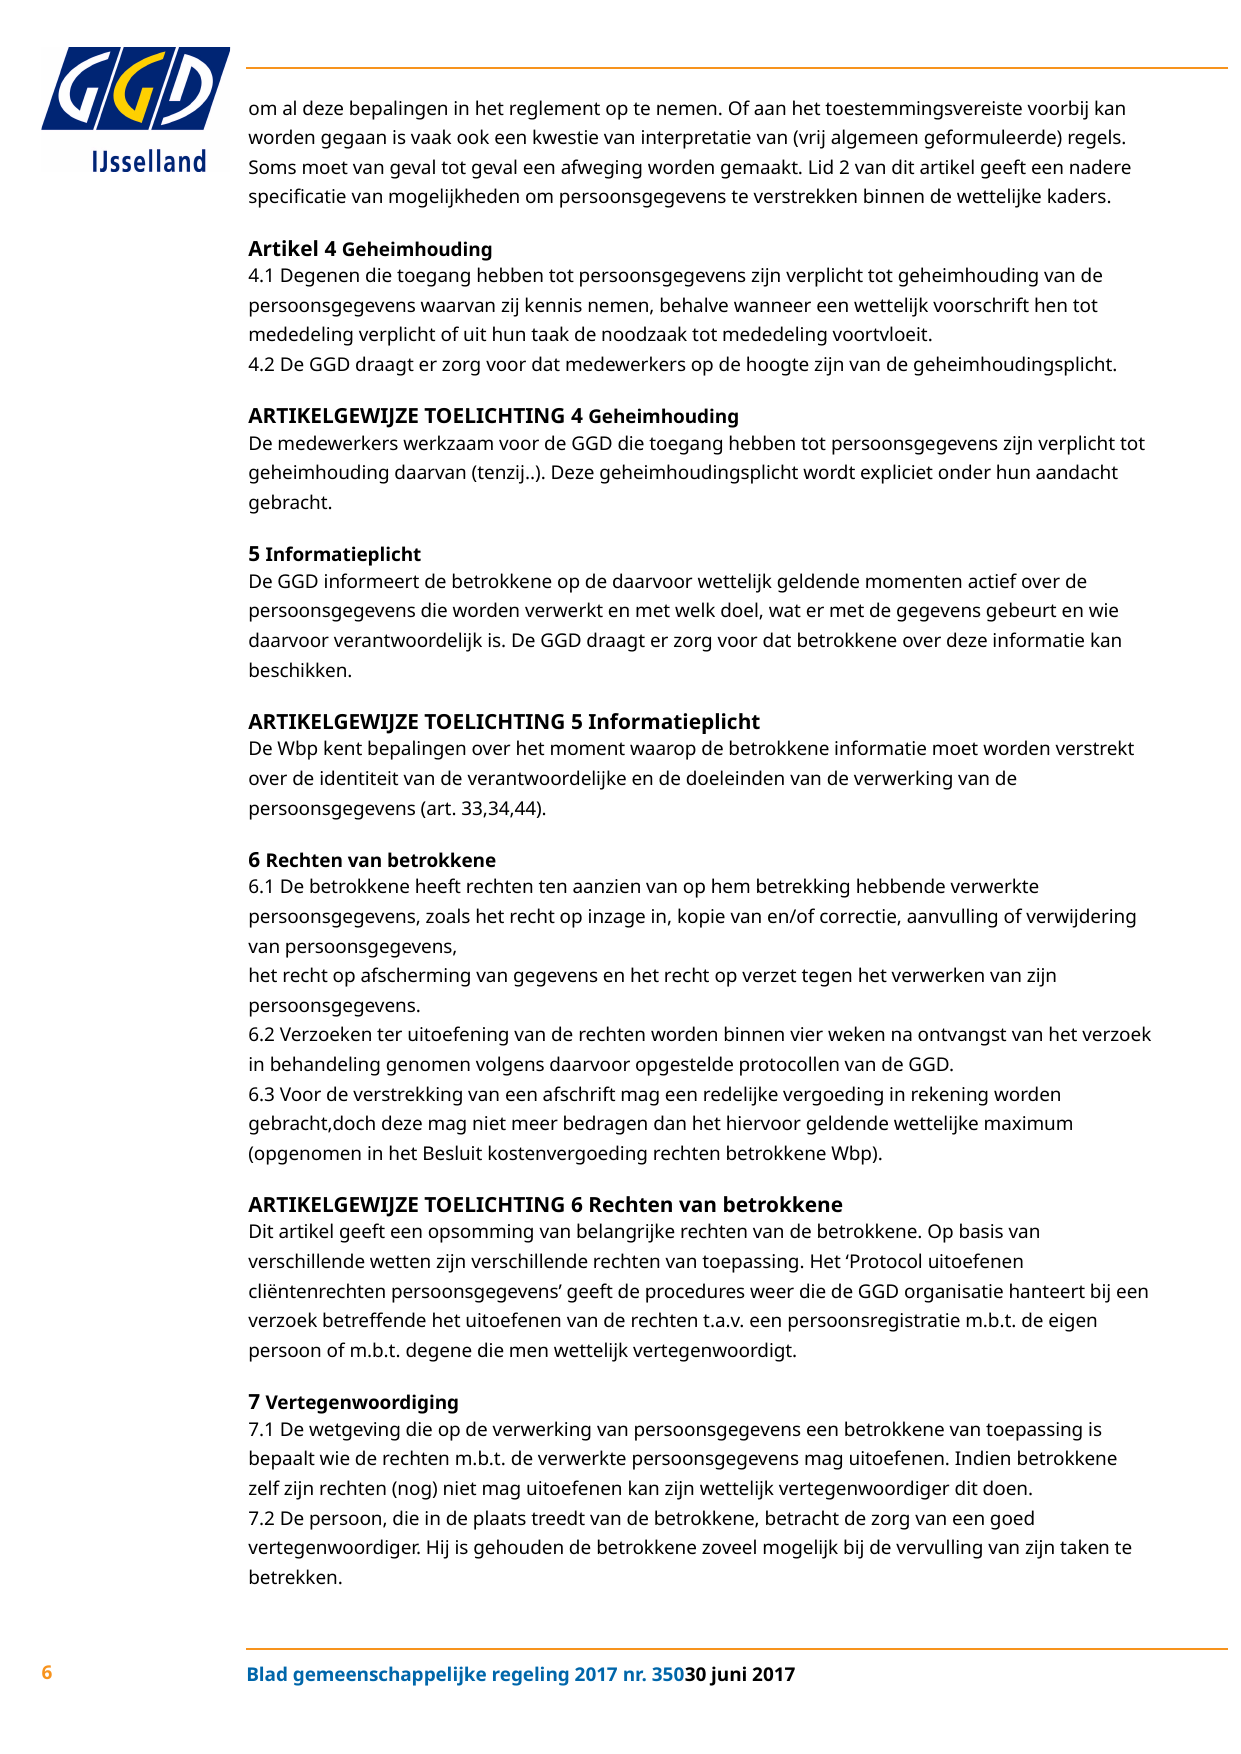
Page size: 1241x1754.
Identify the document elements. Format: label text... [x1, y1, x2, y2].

text De Wbp kent bepalingen over het moment waarop de betrokkene informatie moet worden verstrekt over de identiteit van de verantwoordelijke en de doeleinden van de verwerking van de persoonsgegevens (art. 33,34,44). [248, 736, 1152, 821]
text 6.2 Verzoeken ter uitoefening van de rechten worden binnen vier weken na ontvangst van het verzoek in behandeling genomen volgens daarvoor opgestelde protocollen van de GGD. [248, 1022, 1152, 1077]
text 4.1 Degenen die toegang hebben tot persoonsgegevens zijn verplicht tot geheimhouding van de persoonsgegevens waarvan zij kennis nemen, behalve wanneer een wettelijk voorschrift hen tot mededeling verplicht of uit hun taak de noodzaak tot mededeling voortvloeit. [248, 262, 1152, 347]
text 7.2 De persoon, die in de plaats treedt van de betrokkene, betracht de zorg van een goed vertegenwoordiger. Hij is gehouden de betrokkene zoveel mogelijk bij de vervulling van zijn taken te betrekken. [248, 1505, 1152, 1589]
text 7.1 De wetgeving die op de verwerking van persoonsgegevens een betrokkene van toepassing is bepaalt wie de rechten m.b.t. de verwerkte persoonsgegevens mag uitoefenen. Indien betrokkene zelf zijn rechten (nog) niet mag uitoefenen kan zijn wettelijk vertegenwoordiger dit doen. [248, 1416, 1152, 1501]
text De GGD informeert de betrokkene op de daarvoor wettelijk geldende momenten actief over de persoonsgegevens die worden verwerkt en met welk doel, wat er met de gegevens gebeurt en wie daarvoor verantwoordelijk is. De GGD draagt er zorg voor dat betrokkene over deze informatie kan beschikken. [248, 568, 1152, 682]
text ARTIKELGEWIJZE TOELICHTING 4 Geheimhouding [248, 402, 1152, 430]
text 6.1 De betrokkene heeft rechten ten aanzien van op hem betrekking hebbende verwerkte persoonsgegevens, zoals het recht op inzage in, kopie van en/of correctie, aanvulling of verwijdering van persoonsgegevens, [248, 874, 1152, 958]
text het recht op afscherming van gegevens en het recht op verzet tegen het verwerken van zijn persoonsgegevens. [248, 962, 1152, 1018]
text Artikel 4 Geheimhouding [248, 234, 1152, 262]
text 7 Vertegenwoordiging [248, 1387, 1152, 1416]
text 5 Informatieplicht [248, 539, 1152, 568]
text 4.2 De GGD draagt er zorg voor dat medewerkers op de hoogte zijn van de geheimhoudingsplicht. [248, 351, 1152, 377]
text Dit artikel geeft een opsomming van belangrijke rechten van de betrokkene. Op basis van verschillende wetten zijn verschillende rechten van toepassing. Het ‘Protocol uitoefenen cliëntenrechten persoonsgegevens’ geeft de procedures weer die de GGD organisatie hanteert bij een verzoek betreffende het uitoefenen van de rechten t.a.v. een persoonsregistratie m.b.t. de eigen persoon of m.b.t. degene die men wettelijk vertegenwoordigt. [248, 1219, 1152, 1363]
text ARTIKELGEWIJZE TOELICHTING 5 Informatieplicht [248, 707, 1152, 736]
text ARTIKELGEWIJZE TOELICHTING 6 Rechten van betrokkene [248, 1190, 1152, 1219]
text 6 Rechten van betrokkene [248, 845, 1152, 874]
text De medewerkers werkzaam voor de GGD die toegang hebben tot persoonsgegevens zijn verplicht tot geheimhouding daarvan (tenzij..). Deze geheimhoudingsplicht wordt expliciet onder hun aandacht gebracht. [248, 430, 1152, 515]
text om al deze bepalingen in het reglement op te nemen. Of aan het toestemmingsvereiste voorbij kan worden gegaan is vaak ook een kwestie van interpretatie van (vrij algemeen geformuleerde) regels. Soms moet van geval tot geval een afweging worden gemaakt. Lid 2 van dit artikel geeft een nadere specificatie van mogelijkheden om persoonsgegevens te verstrekken binnen de wettelijke kaders. [248, 95, 1152, 209]
picture [41, 47, 231, 172]
text 6.3 Voor de verstrekking van een afschrift mag een redelijke vergoeding in rekening worden gebracht,doch deze mag niet meer bedragen dan het hiervoor geldende wettelijke maximum (opgenomen in het Besluit kostenvergoeding rechten betrokkene Wbp). [248, 1081, 1152, 1166]
